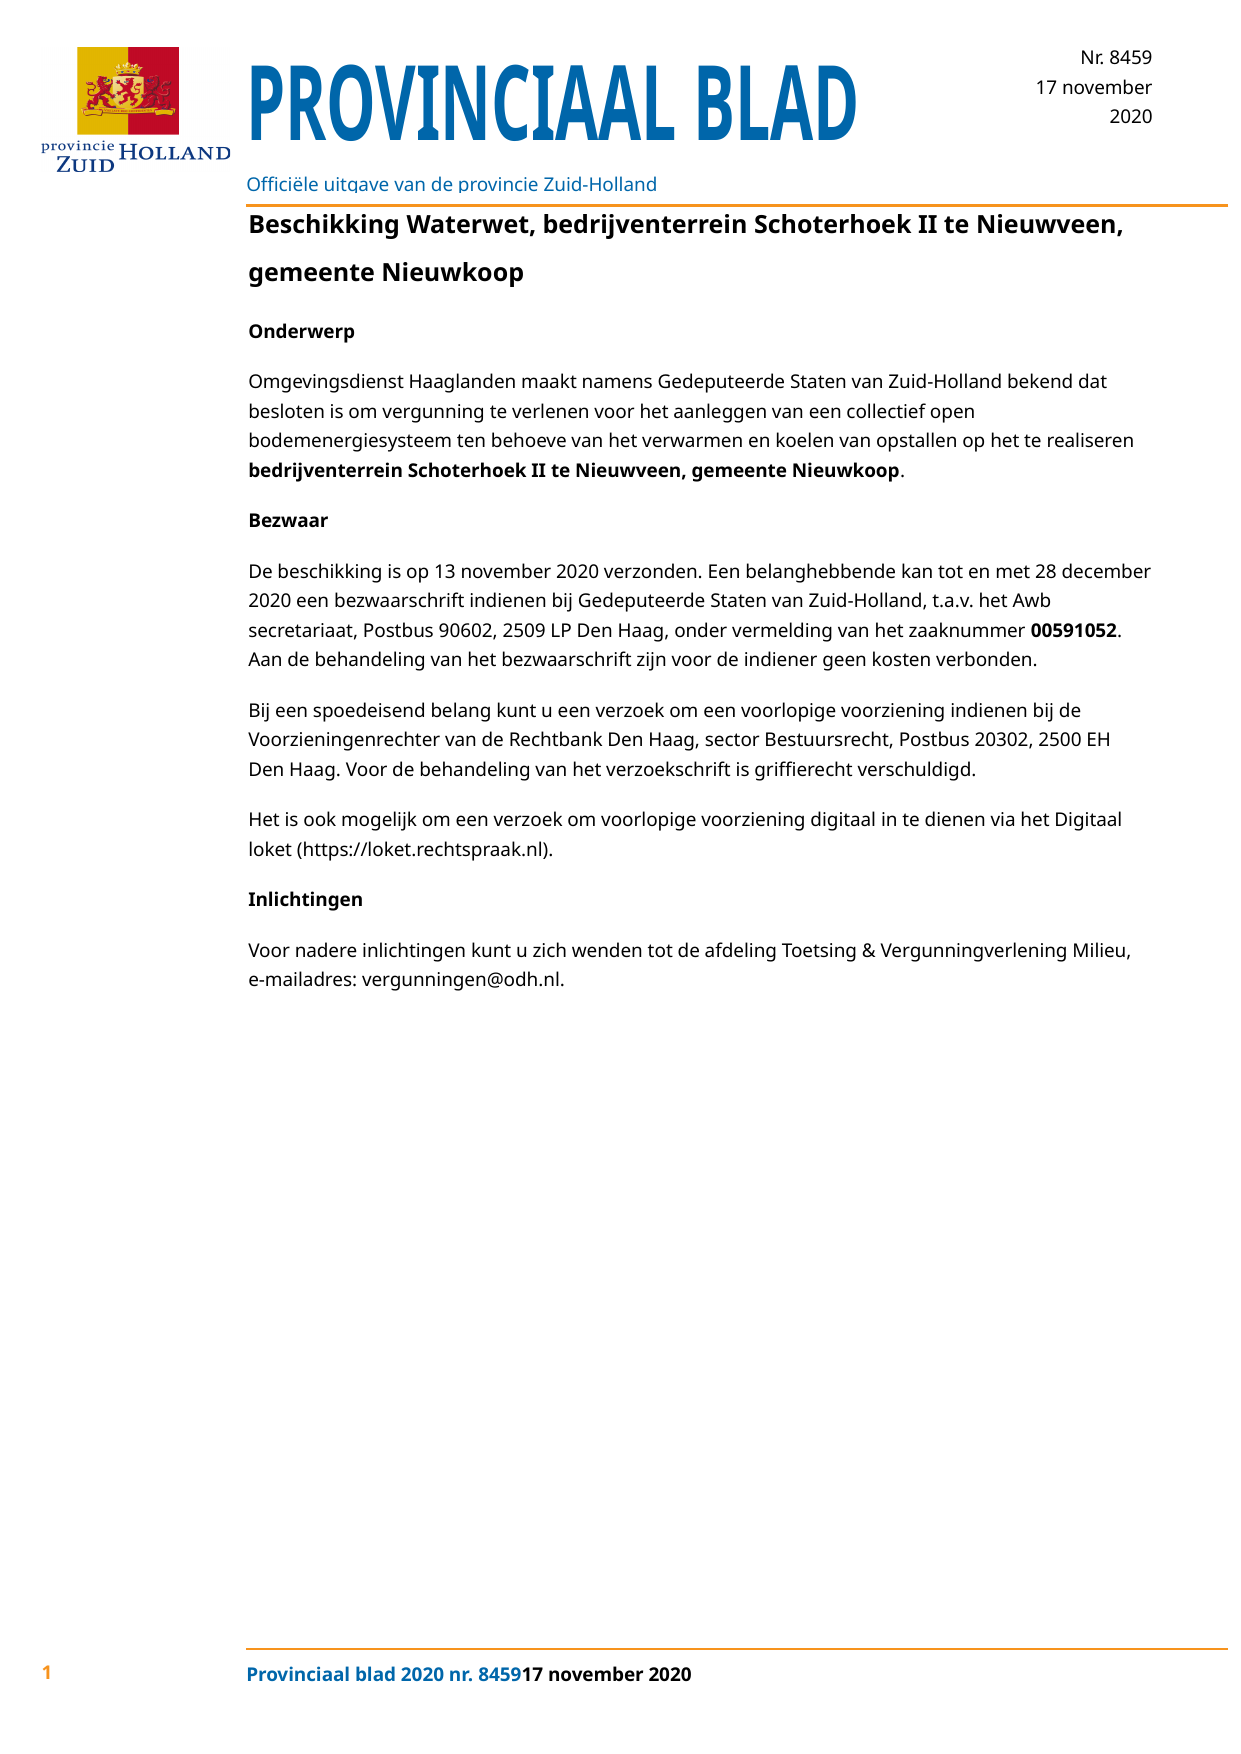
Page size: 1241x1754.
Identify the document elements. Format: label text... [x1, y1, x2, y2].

text Inlichtingen [248, 887, 1152, 912]
text De beschikking is op 13 november 2020 verzonden. Een belanghebbende kan tot en met 28 december 2020 een bezwaarschrift indienen bij Gedeputeerde Staten van Zuid-Holland, t.a.v. het Awb secretariaat, Postbus 90602, 2509 LP Den Haag, onder vermelding van het zaaknummer 00591052. Aan de behandeling van het bezwaarschrift zijn voor de indiener geen kosten verbonden. [248, 558, 1152, 672]
text Beschikking Waterwet, bedrijventerrein Schoterhoek II te Nieuwveen, gemeente Nieuwkoop [248, 207, 1152, 288]
text Het is ook mogelijk om een verzoek om voorlopige voorziening digitaal in te dienen via het Digitaal loket (https://loket.rechtspraak.nl). [248, 807, 1152, 862]
text Bezwaar [248, 507, 1152, 533]
text Bij een spoedeisend belang kunt u een verzoek om een voorlopige voorziening indienen bij de Voorzieningenrechter van de Rechtbank Den Haag, sector Bestuursrecht, Postbus 20302, 2500 EH Den Haag. Voor de behandeling van het verzoekschrift is griffierecht verschuldigd. [248, 697, 1152, 782]
text Onderwerp [248, 318, 1152, 344]
text Omgevingsdienst Haaglanden maakt namens Gedeputeerde Staten van Zuid-Holland bekend dat besloten is om vergunning te verlenen voor het aanleggen van een collectief open bodemenergiesysteem ten behoeve van het verwarmen en koelen van opstallen op het te realiseren bedrijventerrein Schoterhoek II te Nieuwveen, gemeente Nieuwkoop. [248, 368, 1152, 483]
picture [41, 47, 231, 172]
text Voor nadere inlichtingen kunt u zich wenden tot de afdeling Toetsing & Vergunningverlening Milieu, e-mailadres: vergunningen@odh.nl. [248, 937, 1152, 992]
